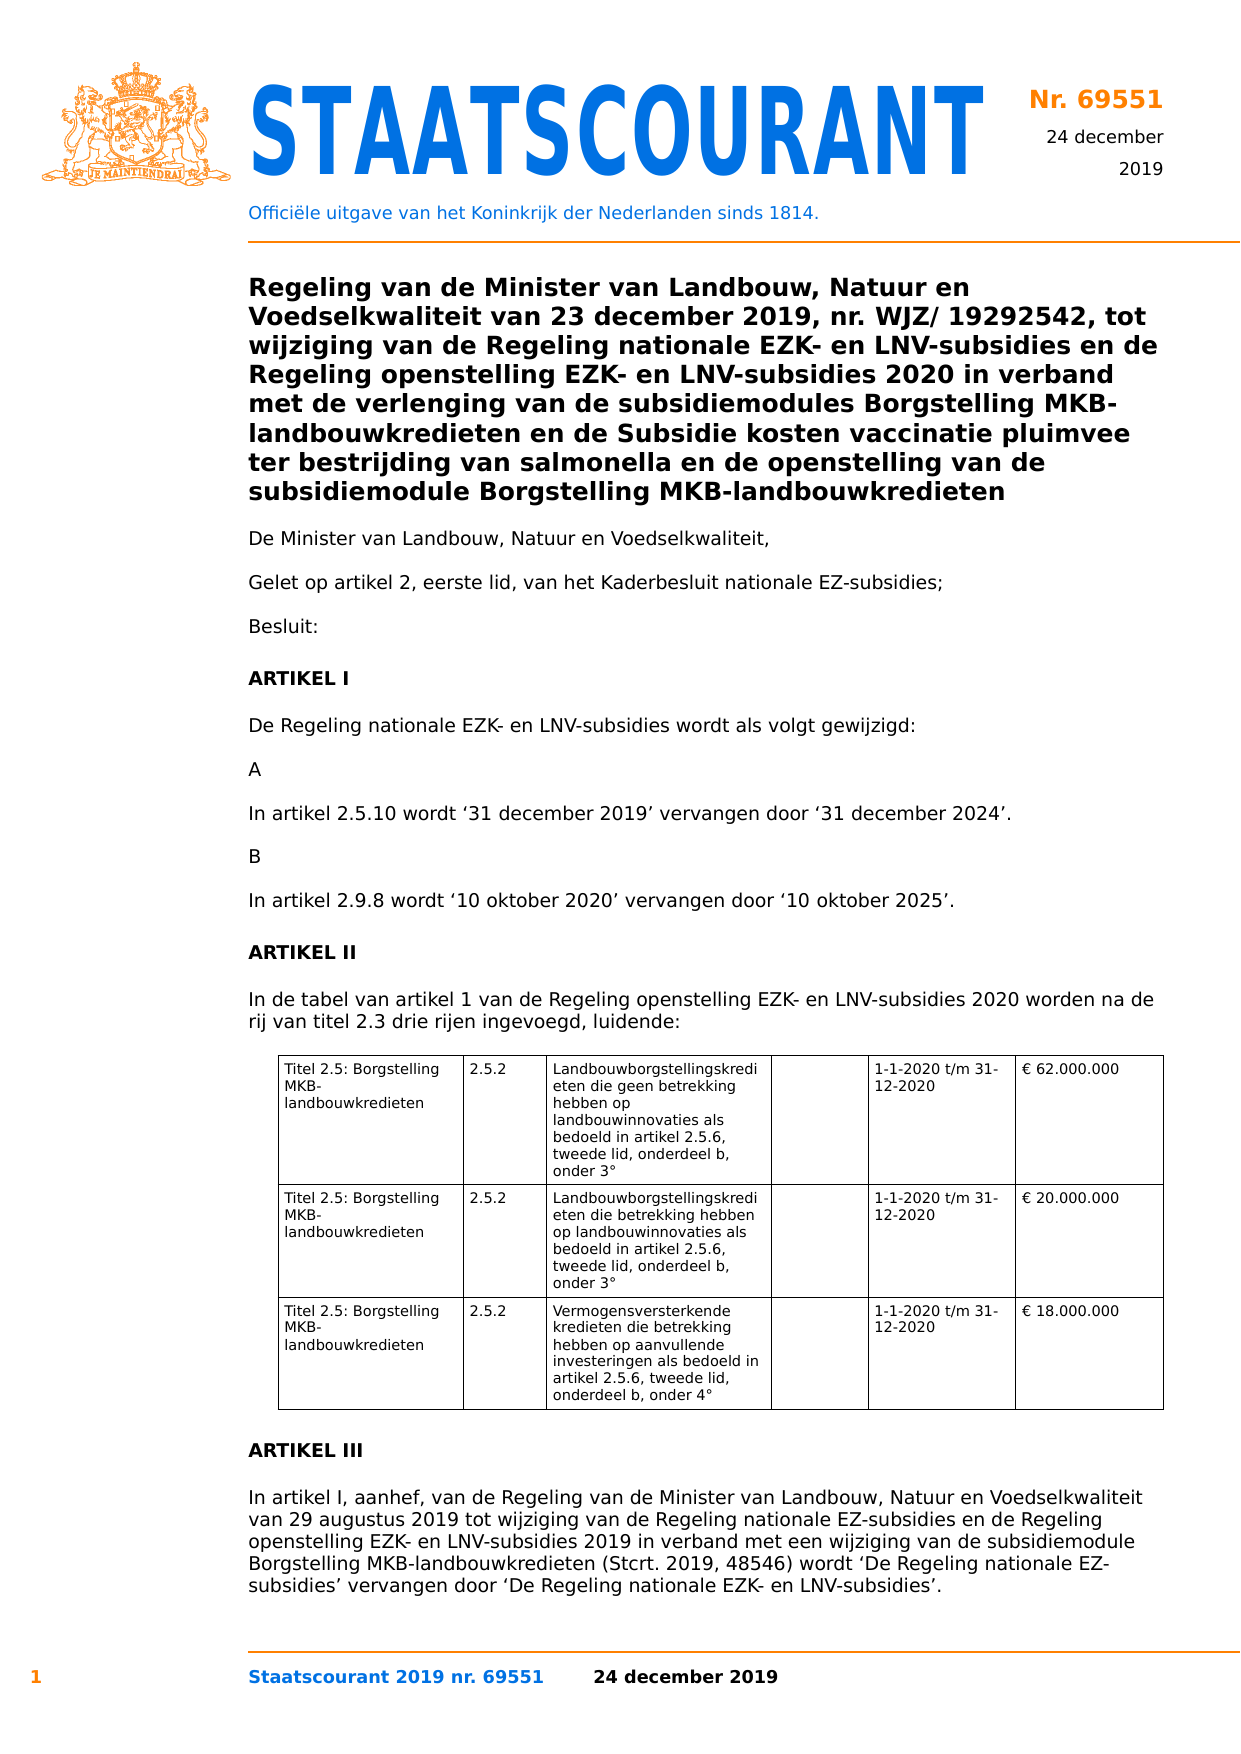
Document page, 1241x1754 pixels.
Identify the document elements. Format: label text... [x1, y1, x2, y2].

subtitle ARTIKEL III [248, 1440, 1163, 1462]
table_cell Titel 2.5: Borgstelling MKB-landbouwkredieten [279, 1185, 463, 1297]
table_cell Officiële uitgave van het Koninkrijk der Nederlanden sinds 1814. [248, 203, 1240, 241]
subtitle ARTIKEL II [248, 942, 1163, 964]
table_cell Landbouwborgstellingskredieten die betrekking hebben op landbouwinnovaties als bedoeld in artikel 2.5.6, tweede lid, onderdeel b, onder 3° [547, 1185, 771, 1297]
table_header Nr. 69551 [998, 62, 1240, 121]
table_cell Vermogensversterkende kredieten die betrekking hebben op aanvullende investeringen als bedoeld in artikel 2.5.6, tweede lid, onderdeel b, onder 4° [547, 1298, 771, 1409]
table_cell [772, 1298, 868, 1409]
table_header [25, 62, 248, 241]
text Gelet op artikel 2, eerste lid, van het Kaderbesluit nationale EZ-subsidies; [248, 572, 1163, 594]
table_header € 62.000.000 [1016, 1056, 1163, 1184]
text In de tabel van artikel 1 van de Regeling openstelling EZK- en LNV-subsidies 2020 worden na de rij van titel 2.3 drie rijen ingevoegd, luidende: [248, 989, 1163, 1033]
text De Minister van Landbouw, Natuur en Voedselkwaliteit, [248, 528, 1163, 550]
table_cell 2019 [998, 153, 1240, 203]
subtitle Regeling van de Minister van Landbouw, Natuur en Voedselkwaliteit van 23 december 2019, nr. WJZ/ 19292542, tot wijziging van de Regeling nationale EZK- en LNV-subsidies en de Regeling openstelling EZK- en LNV-subsidies 2020 in verband met de verlenging van de subsidiemodules Borgstelling MKB-landbouwkredieten en de Subsidie kosten vaccinatie pluimvee ter bestrijding van salmonella en de openstelling van de subsidiemodule Borgstelling MKB-landbouwkredieten [248, 273, 1163, 506]
table_cell 1-1-2020 t/m 31-12-2020 [869, 1185, 1015, 1297]
table_cell 24 december [998, 121, 1240, 153]
table_cell Titel 2.5: Borgstelling MKB-landbouwkredieten [279, 1298, 463, 1409]
table_header [772, 1056, 868, 1184]
table_header Landbouwborgstellingskredieten die geen betrekking hebben op landbouwinnovaties als bedoeld in artikel 2.5.6, tweede lid, onderdeel b, onder 3° [547, 1056, 771, 1184]
text In artikel I, aanhef, van de Regeling van de Minister van Landbouw, Natuur en Voedselkwaliteit van 29 augustus 2019 tot wijziging van de Regeling nationale EZ-subsidies en de Regeling openstelling EZK- en LNV-subsidies 2019 in verband met een wijziging van de subsidiemodule Borgstelling MKB-landbouwkredieten (Stcrt. 2019, 48546) wordt ‘De Regeling nationale EZ-subsidies’ vervangen door ‘De Regeling nationale EZK- en LNV-subsidies’. [248, 1487, 1163, 1597]
table_cell 2.5.2 [464, 1298, 546, 1409]
table_cell 1-1-2020 t/m 31-12-2020 [869, 1298, 1015, 1409]
subtitle ARTIKEL I [248, 668, 1163, 690]
table_cell € 20.000.000 [1016, 1185, 1163, 1297]
text B [248, 846, 1163, 868]
picture [41, 62, 231, 186]
text In artikel 2.5.10 wordt ‘31 december 2019’ vervangen door ‘31 december 2024’. [248, 803, 1163, 824]
table_header Titel 2.5: Borgstelling MKB-landbouwkredieten [279, 1056, 463, 1184]
text In artikel 2.9.8 wordt ‘10 oktober 2020’ vervangen door ‘10 oktober 2025’. [248, 890, 1163, 912]
table_header 2.5.2 [464, 1056, 546, 1184]
text Besluit: [248, 616, 1163, 638]
text A [248, 759, 1163, 781]
table_cell 2.5.2 [464, 1185, 546, 1297]
table_header 1-1-2020 t/m 31-12-2020 [869, 1056, 1015, 1184]
table_cell € 18.000.000 [1016, 1298, 1163, 1409]
table_header STAATSCOURANT [248, 62, 998, 203]
text De Regeling nationale EZK- en LNV-subsidies wordt als volgt gewijzigd: [248, 715, 1163, 737]
table_cell [772, 1185, 868, 1297]
